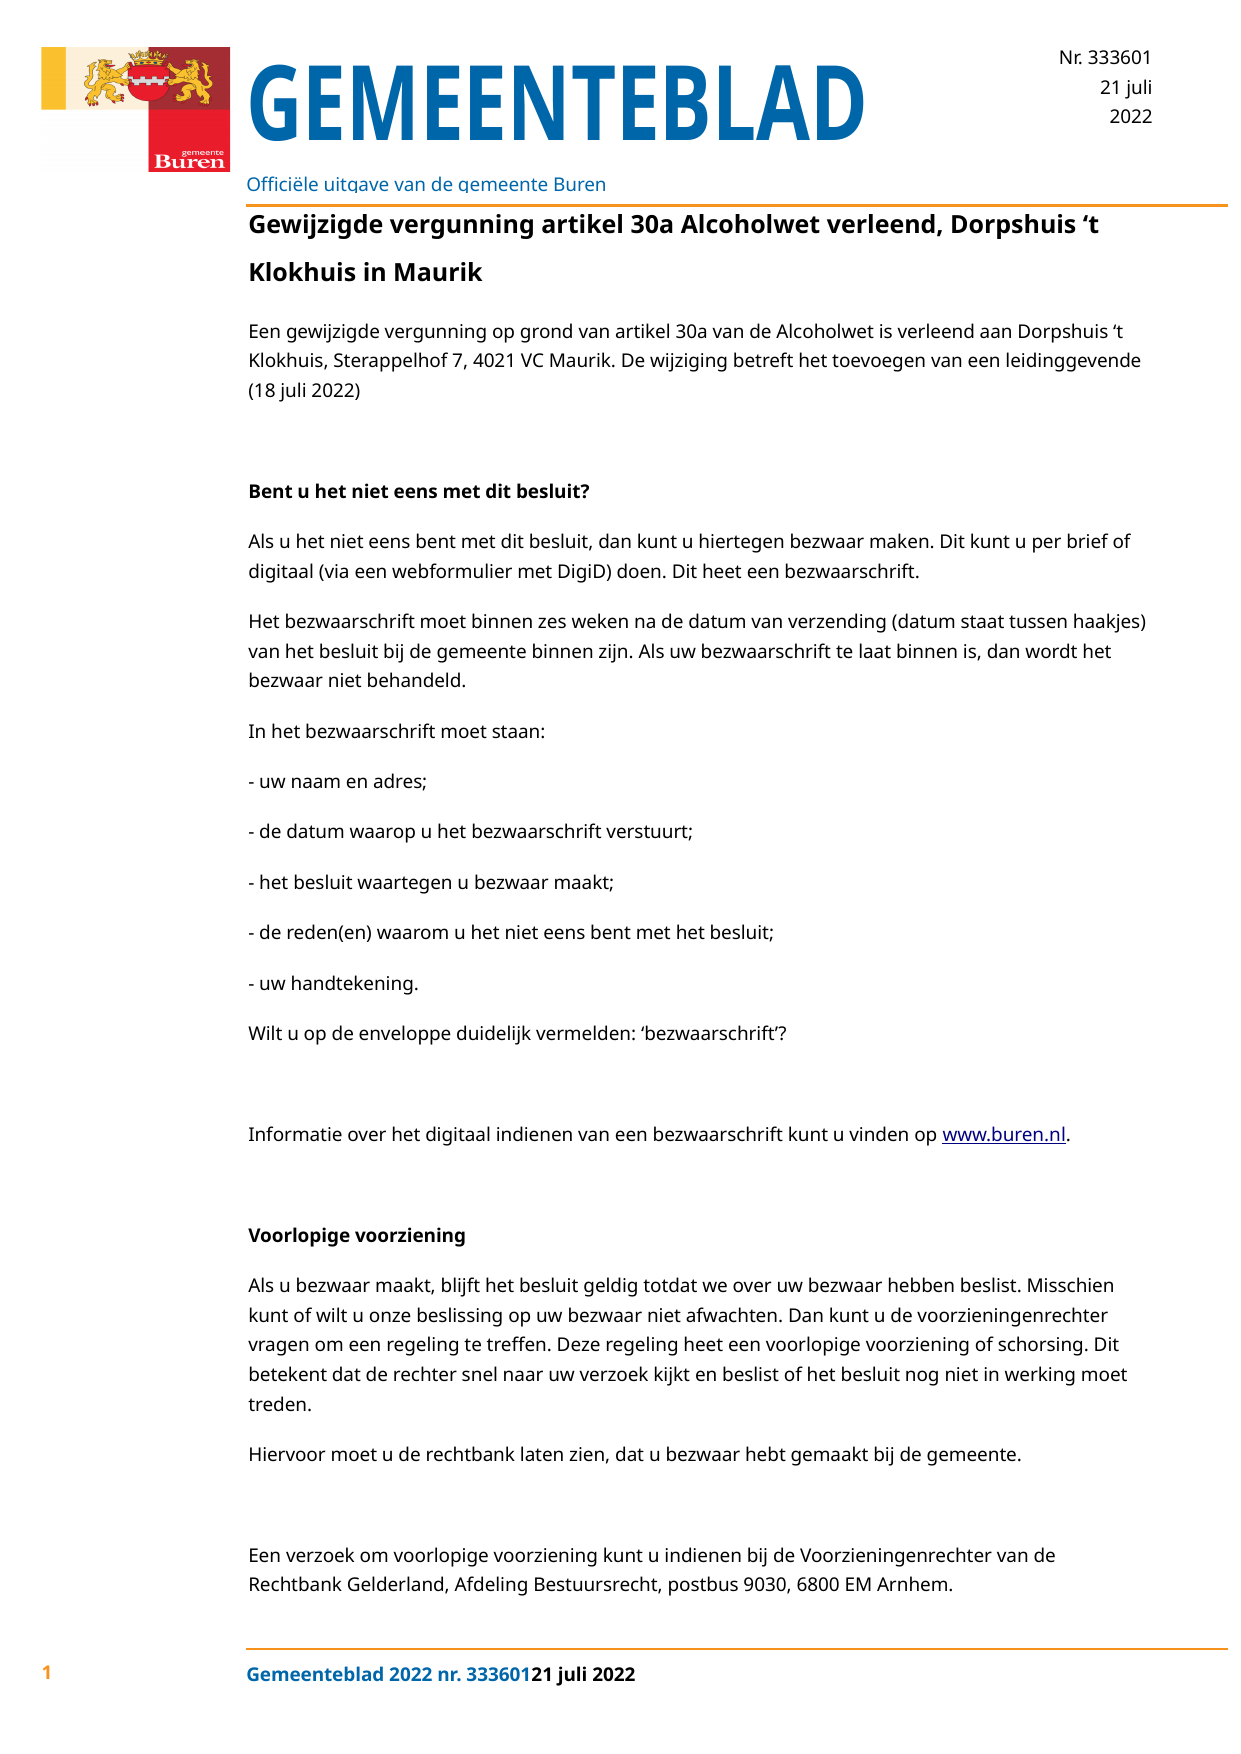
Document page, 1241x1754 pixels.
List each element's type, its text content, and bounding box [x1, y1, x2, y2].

text Voorlopige voorziening [248, 1222, 1152, 1248]
text Een gewijzigde vergunning op grond van artikel 30a van de Alcoholwet is verleend aan Dorpshuis ‘t Klokhuis, Sterappelhof 7, 4021 VC Maurik. De wijziging betreft het toevoegen van een leidinggevende (18 juli 2022) [248, 318, 1152, 403]
text Bent u het niet eens met dit besluit? [248, 478, 1152, 504]
text - de reden(en) waarom u het niet eens bent met het besluit; [248, 919, 1152, 945]
text Het bezwaarschrift moet binnen zes weken na de datum van verzending (datum staat tussen haakjes) van het besluit bij de gemeente binnen zijn. Als uw bezwaarschrift te laat binnen is, dan wordt het bezwaar niet behandeld. [248, 608, 1152, 693]
text - de datum waarop u het bezwaarschrift verstuurt; [248, 819, 1152, 844]
text Informatie over het digitaal indienen van een bezwaarschrift kunt u vinden op www.buren.nl. [248, 1121, 1152, 1147]
text - het besluit waartegen u bezwaar maakt; [248, 869, 1152, 895]
text Als u bezwaar maakt, blijft het besluit geldig totdat we over uw bezwaar hebben beslist. Misschien kunt of wilt u onze beslissing op uw bezwaar niet afwachten. Dan kunt u de voorzieningenrechter vragen om een regeling te treffen. Deze regeling heet een voorlopige voorziening of schorsing. Dit betekent dat de rechter snel naar uw verzoek kijkt en beslist of het besluit nog niet in werking moet treden. [248, 1272, 1152, 1417]
text Wilt u op de enveloppe duidelijk vermelden: ‘bezwaarschrift’? [248, 1020, 1152, 1046]
text Gewijzigde vergunning artikel 30a Alcoholwet verleend, Dorpshuis ‘t Klokhuis in Maurik [248, 207, 1152, 288]
text In het bezwaarschrift moet staan: [248, 718, 1152, 744]
text Een verzoek om voorlopige voorziening kunt u indienen bij de Voorzieningenrechter van de Rechtbank Gelderland, Afdeling Bestuursrecht, postbus 9030, 6800 EM Arnhem. [248, 1542, 1152, 1597]
text - uw naam en adres; [248, 768, 1152, 794]
picture [41, 47, 231, 172]
text Als u het niet eens bent met dit besluit, dan kunt u hiertegen bezwaar maken. Dit kunt u per brief of digitaal (via een webformulier met DigiD) doen. Dit heet een bezwaarschrift. [248, 528, 1152, 584]
text Hiervoor moet u de rechtbank laten zien, dat u bezwaar hebt gemaakt bij de gemeente. [248, 1441, 1152, 1467]
text - uw handtekening. [248, 970, 1152, 996]
